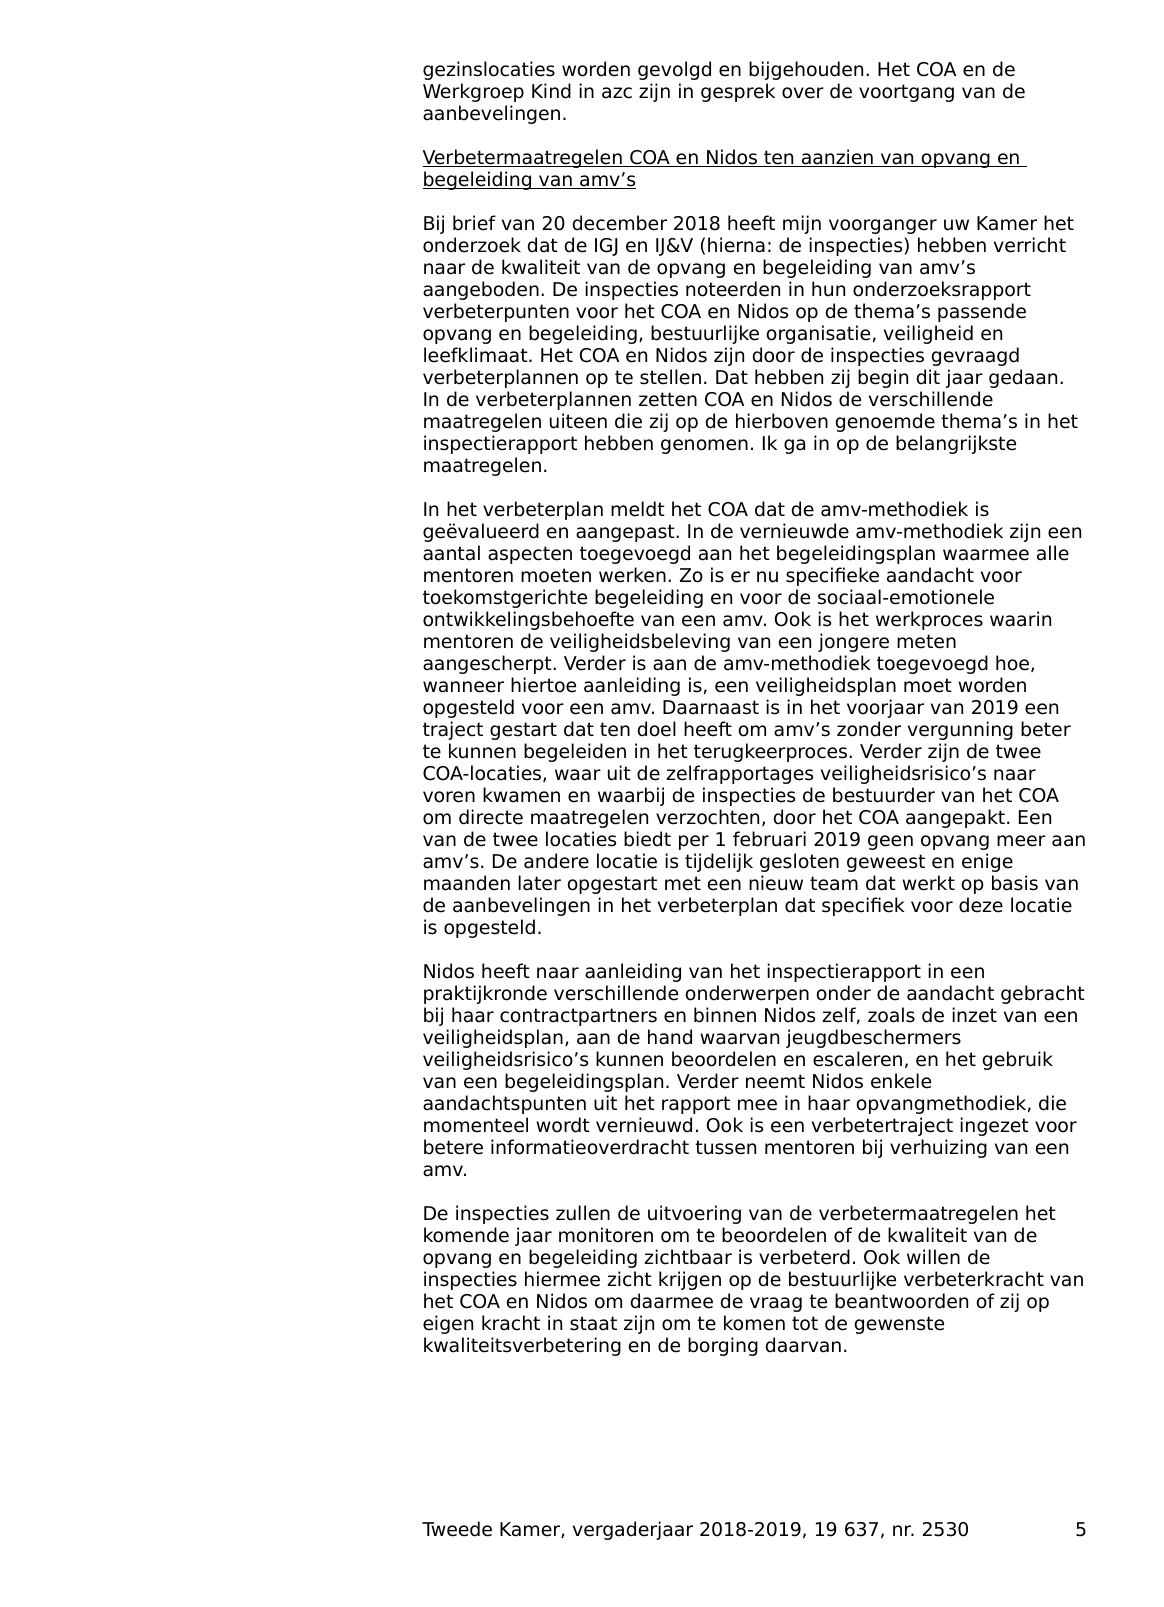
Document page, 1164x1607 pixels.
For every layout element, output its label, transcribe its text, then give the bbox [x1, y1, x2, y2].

text Bij brief van 20 december 2018 heeft mijn voorganger uw Kamer het onderzoek dat de IGJ en IJ&V (hierna: de inspecties) hebben verricht naar de kwaliteit van de opvang en begeleiding van amv’s aangeboden. De inspecties noteerden in hun onderzoeksrapport verbeterpunten voor het COA en Nidos op de thema’s passende opvang en begeleiding, bestuurlijke organisatie, veiligheid en leefklimaat. Het COA en Nidos zijn door de inspecties gevraagd verbeterplannen op te stellen. Dat hebben zij begin dit jaar gedaan. In de verbeterplannen zetten COA en Nidos de verschillende maatregelen uiteen die zij op de hierboven genoemde thema’s in het inspectierapport hebben genomen. Ik ga in op de belangrijkste maatregelen. [422, 213, 1087, 477]
text Nidos heeft naar aanleiding van het inspectierapport in een praktijkronde verschillende onderwerpen onder de aandacht gebracht bij haar contractpartners en binnen Nidos zelf, zoals de inzet van een veiligheidsplan, aan de hand waarvan jeugdbeschermers veiligheidsrisico’s kunnen beoordelen en escaleren, en het gebruik van een begeleidingsplan. Verder neemt Nidos enkele aandachtspunten uit het rapport mee in haar opvangmethodiek, die momenteel wordt vernieuwd. Ook is een verbetertraject ingezet voor betere informatieoverdracht tussen mentoren bij verhuizing van een amv. [422, 961, 1087, 1181]
text De inspecties zullen de uitvoering van de verbetermaatregelen het komende jaar monitoren om te beoordelen of de kwaliteit van de opvang en begeleiding zichtbaar is verbeterd. Ook willen de inspecties hiermee zicht krijgen op de bestuurlijke verbeterkracht van het COA en Nidos om daarmee de vraag te beantwoorden of zij op eigen kracht in staat zijn om te komen tot de gewenste kwaliteitsverbetering en de borging daarvan. [422, 1203, 1087, 1357]
text gezinslocaties worden gevolgd en bijgehouden. Het COA en de Werkgroep Kind in azc zijn in gesprek over de voortgang van de aanbevelingen. [422, 59, 1087, 125]
text In het verbeterplan meldt het COA dat de amv-methodiek is geëvalueerd en aangepast. In de vernieuwde amv-methodiek zijn een aantal aspecten toegevoegd aan het begeleidingsplan waarmee alle mentoren moeten werken. Zo is er nu specifieke aandacht voor toekomstgerichte begeleiding en voor de sociaal-emotionele ontwikkelingsbehoefte van een amv. Ook is het werkproces waarin mentoren de veiligheidsbeleving van een jongere meten aangescherpt. Verder is aan de amv-methodiek toegevoegd hoe, wanneer hiertoe aanleiding is, een veiligheidsplan moet worden opgesteld voor een amv. Daarnaast is in het voorjaar van 2019 een traject gestart dat ten doel heeft om amv’s zonder vergunning beter te kunnen begeleiden in het terugkeerproces. Verder zijn de twee COA-locaties, waar uit de zelfrapportages veiligheidsrisico’s naar voren kwamen en waarbij de inspecties de bestuurder van het COA om directe maatregelen verzochten, door het COA aangepakt. Een van de twee locaties biedt per 1 februari 2019 geen opvang meer aan amv’s. De andere locatie is tijdelijk gesloten geweest en enige maanden later opgestart met een nieuw team dat werkt op basis van de aanbevelingen in het verbeterplan dat specifiek voor deze locatie is opgesteld. [422, 499, 1087, 939]
subtitle Verbetermaatregelen COA en Nidos ten aanzien van opvang en begeleiding van amv’s [422, 147, 1087, 191]
